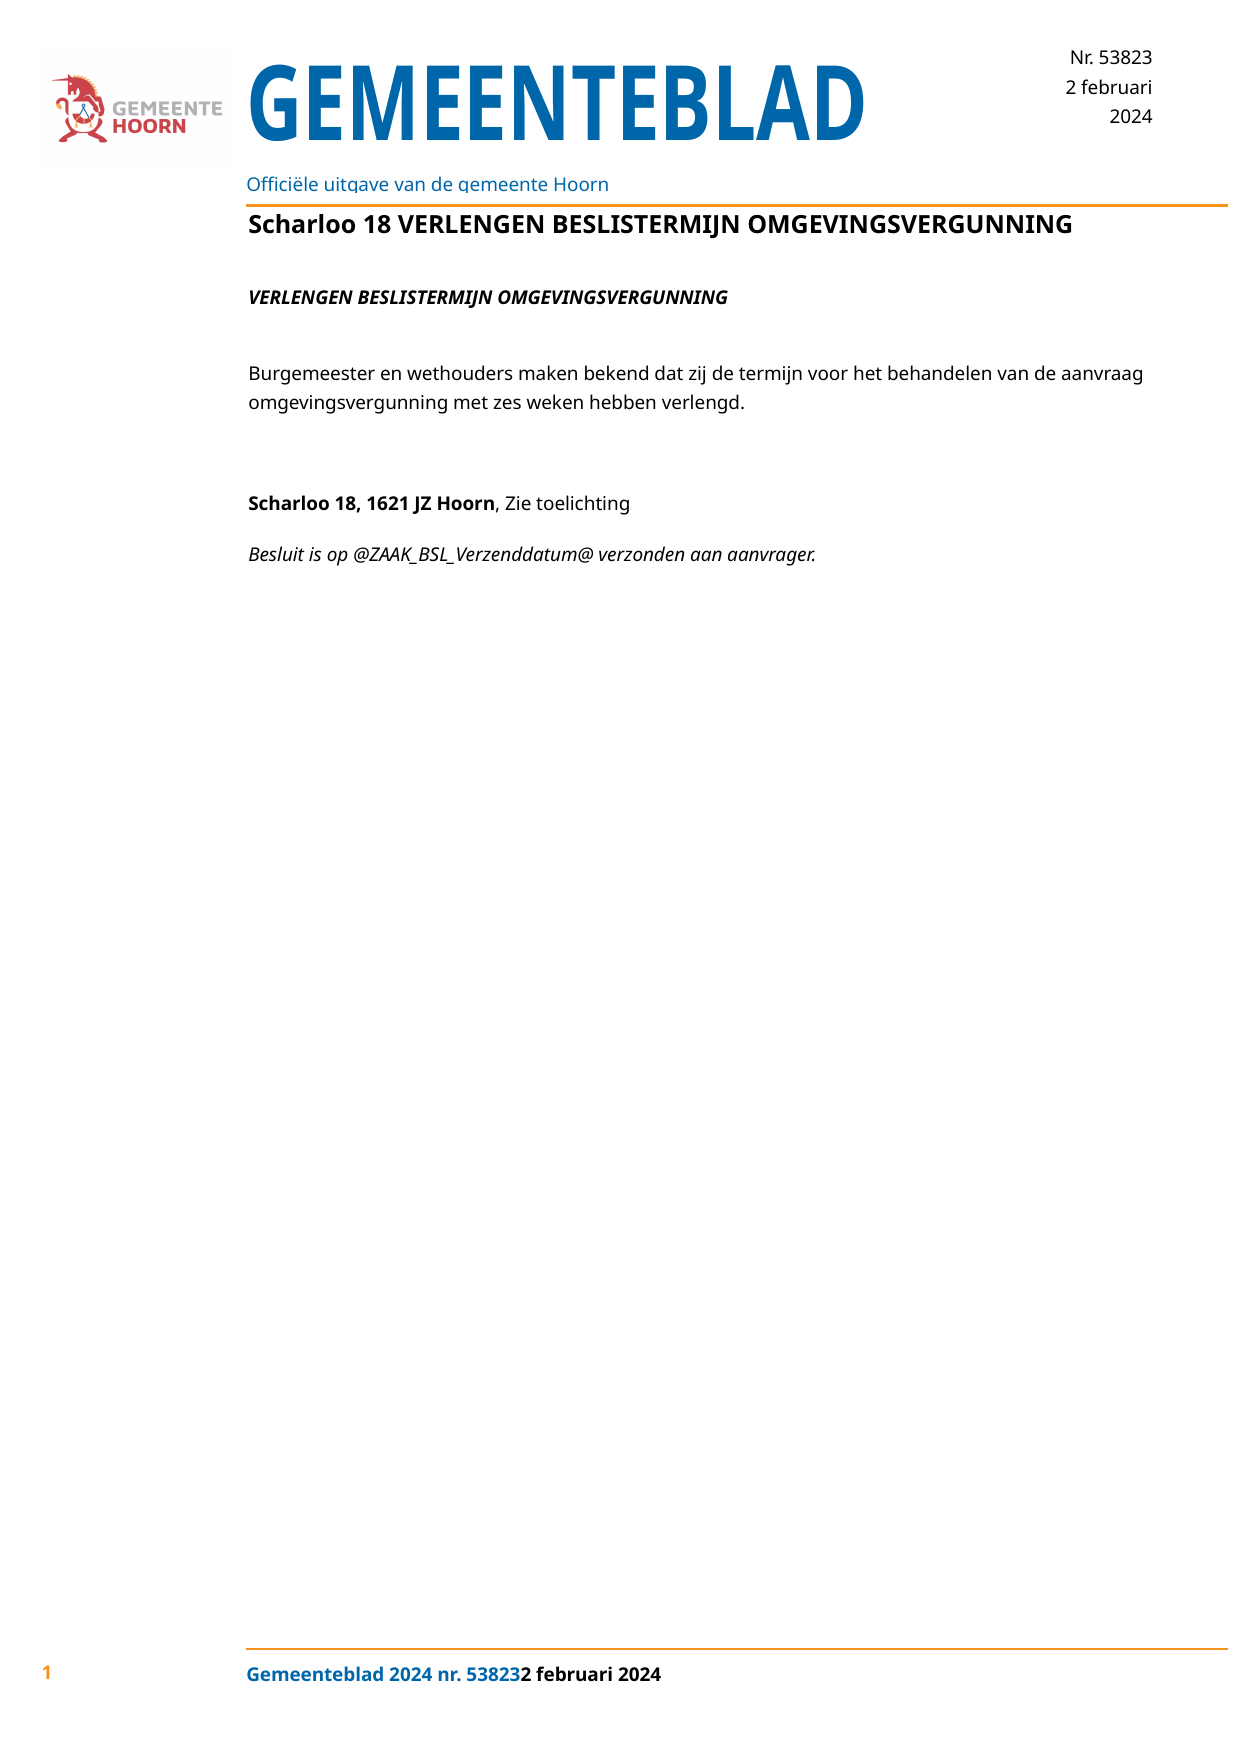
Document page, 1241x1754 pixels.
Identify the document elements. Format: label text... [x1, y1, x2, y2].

text Besluit is op @ZAAK_BSL_Verzenddatum@ verzonden aan aanvrager. [248, 541, 1152, 567]
text Scharloo 18, 1621 JZ Hoorn, Zie toelichting [248, 490, 1152, 516]
text Burgemeester en wethouders maken bekend dat zij de termijn voor het behandelen van de aanvraag omgevingsvergunning met zes weken hebben verlengd. [248, 360, 1152, 415]
picture [41, 47, 231, 172]
text VERLENGEN BESLISTERMIJN OMGEVINGSVERGUNNING [248, 284, 1152, 309]
text Scharloo 18 VERLENGEN BESLISTERMIJN OMGEVINGSVERGUNNING [248, 207, 1152, 241]
